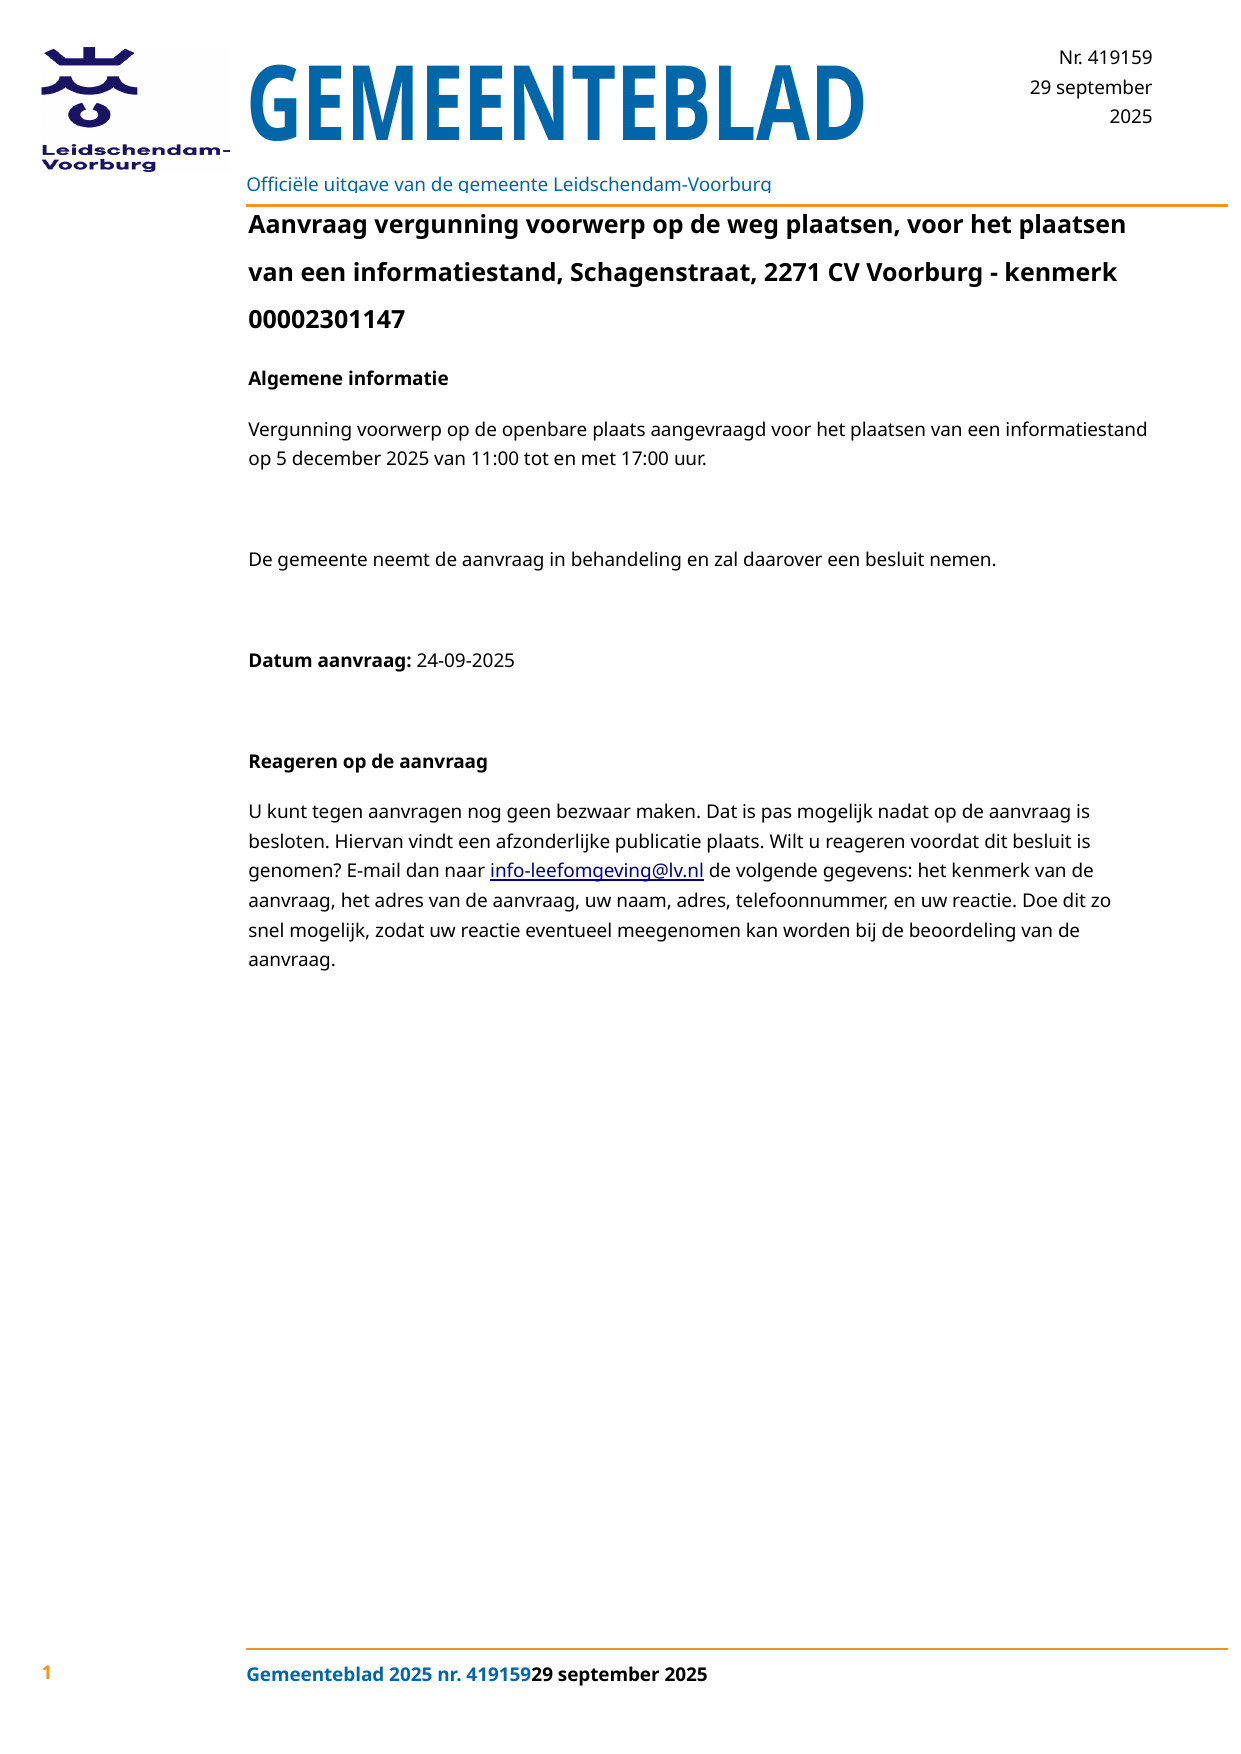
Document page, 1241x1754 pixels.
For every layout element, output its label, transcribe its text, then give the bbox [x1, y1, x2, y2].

text Aanvraag vergunning voorwerp op de weg plaatsen, voor het plaatsen van een informatiestand, Schagenstraat, 2271 CV Voorburg - kenmerk 00002301147 [248, 207, 1152, 336]
text U kunt tegen aanvragen nog geen bezwaar maken. Dat is pas mogelijk nadat op de aanvraag is besloten. Hiervan vindt een afzonderlijke publicatie plaats. Wilt u reageren voordat dit besluit is genomen? E-mail dan naar info-leefomgeving@lv.nl de volgende gegevens: het kenmerk van de aanvraag, het adres van de aanvraag, uw naam, adres, telefoonnummer, en uw reactie. Doe dit zo snel mogelijk, zodat uw reactie eventueel meegenomen kan worden bij de beoordeling van de aanvraag. [248, 798, 1152, 972]
text Vergunning voorwerp op de openbare plaats aangevraagd voor het plaatsen van een informatiestand op 5 december 2025 van 11:00 tot en met 17:00 uur. [248, 416, 1152, 471]
text Algemene informatie [248, 366, 1152, 391]
text Reageren op de aanvraag [248, 748, 1152, 774]
text De gemeente neemt de aanvraag in behandeling en zal daarover een besluit nemen. [248, 546, 1152, 572]
picture [41, 47, 231, 172]
text Datum aanvraag: 24-09-2025 [248, 647, 1152, 673]
